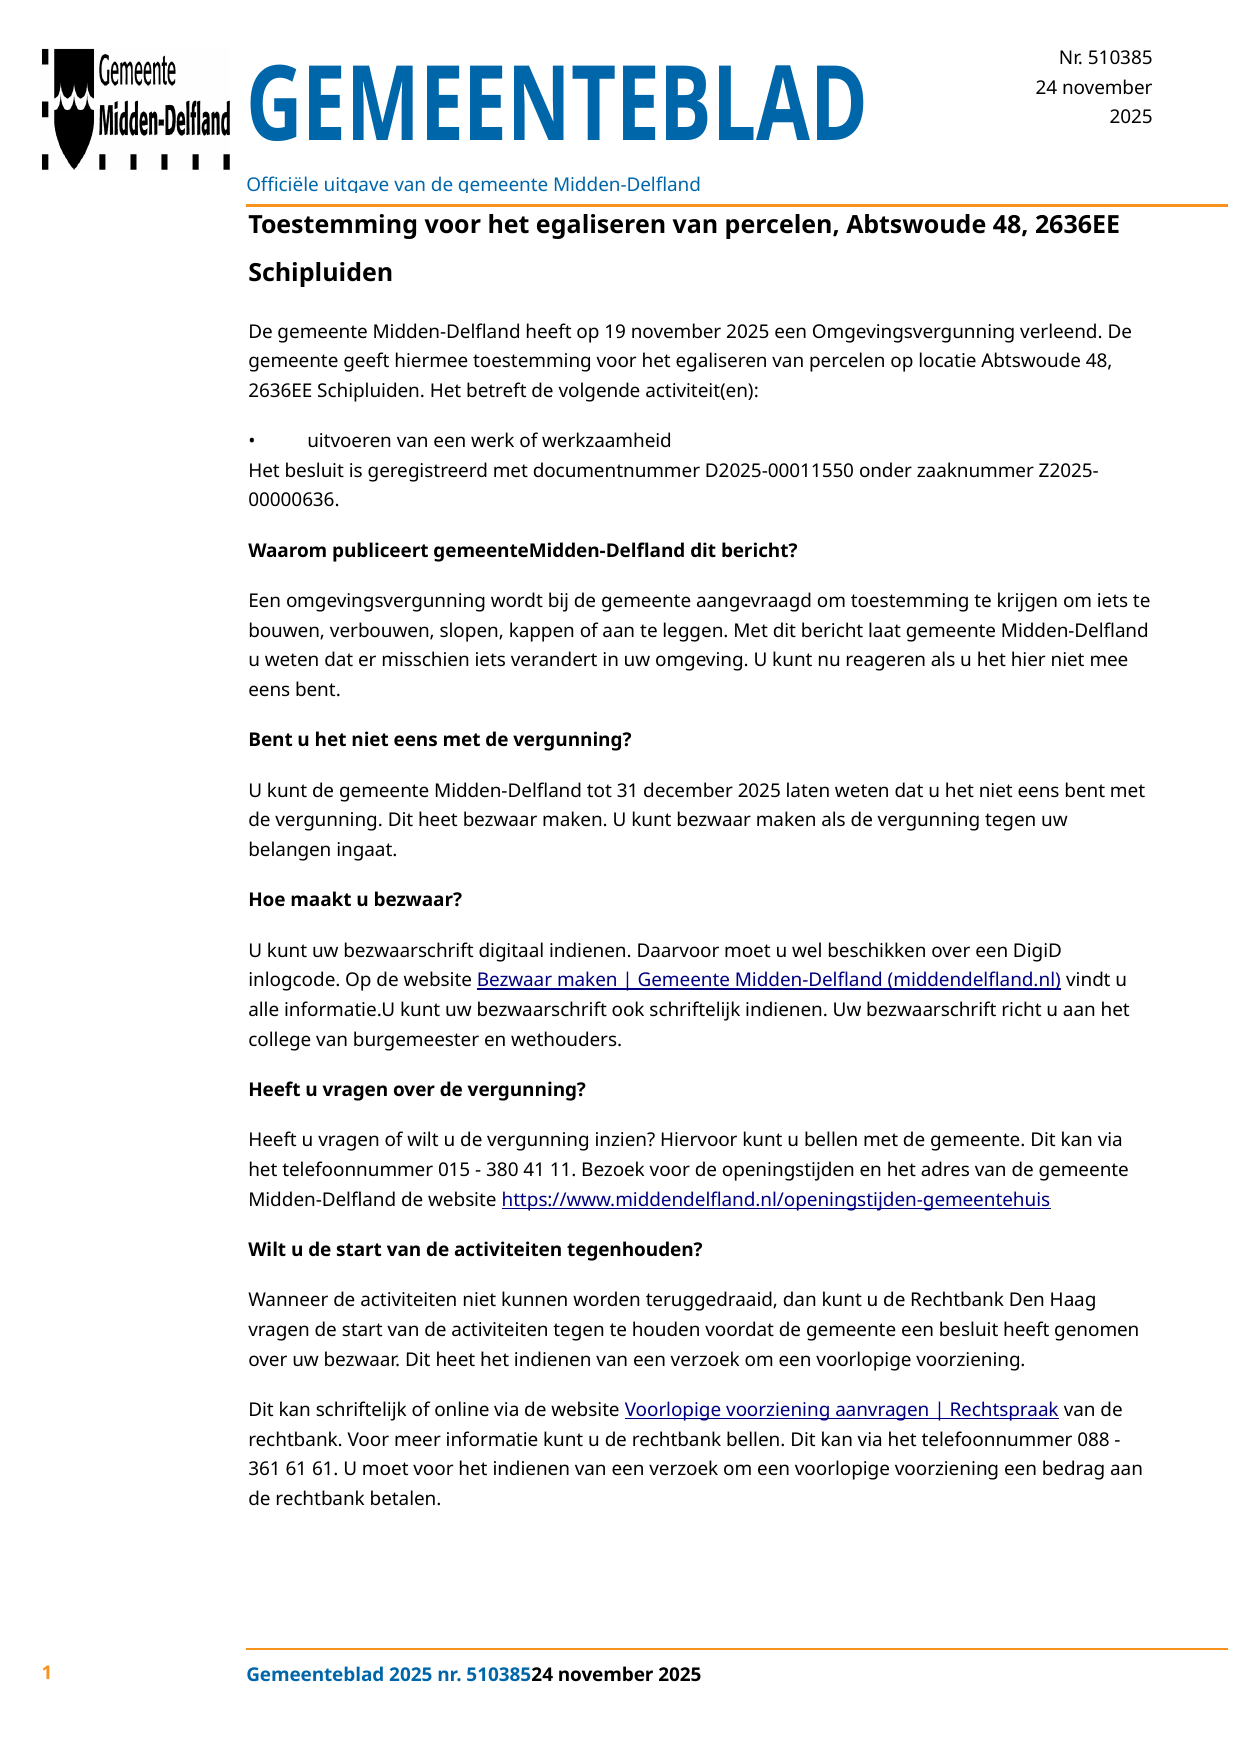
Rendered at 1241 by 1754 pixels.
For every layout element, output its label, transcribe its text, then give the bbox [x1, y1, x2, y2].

text Wilt u de start van de activiteiten tegenhouden? [248, 1236, 1152, 1262]
text U kunt uw bezwaarschrift digitaal indienen. Daarvoor moet u wel beschikken over een DigiD inlogcode. Op de website Bezwaar maken | Gemeente Midden-Delfland (middendelfland.nl) vindt u alle informatie.U kunt uw bezwaarschrift ook schriftelijk indienen. Uw bezwaarschrift richt u aan het college van burgemeester en wethouders. [248, 937, 1152, 1052]
picture [41, 47, 231, 172]
list uitvoeren van een werk of werkzaamheid [248, 427, 1152, 453]
text De gemeente Midden-Delfland heeft op 19 november 2025 een Omgevingsvergunning verleend. De gemeente geeft hiermee toestemming voor het egaliseren van percelen op locatie Abtswoude 48, 2636EE Schipluiden. Het betreft de volgende activiteit(en): [248, 318, 1152, 403]
text Waarom publiceert gemeenteMidden-Delfland dit bericht? [248, 537, 1152, 563]
text Toestemming voor het egaliseren van percelen, Abtswoude 48, 2636EE Schipluiden [248, 207, 1152, 288]
text Een omgevingsvergunning wordt bij de gemeente aangevraagd om toestemming te krijgen om iets te bouwen, verbouwen, slopen, kappen of aan te leggen. Met dit bericht laat gemeente Midden-Delfland u weten dat er misschien iets verandert in uw omgeving. U kunt nu reageren als u het hier niet mee eens bent. [248, 587, 1152, 702]
text Heeft u vragen over de vergunning? [248, 1076, 1152, 1102]
text Dit kan schriftelijk of online via de website Voorlopige voorziening aanvragen | Rechtspraak van de rechtbank. Voor meer informatie kunt u de rechtbank bellen. Dit kan via het telefoonnummer 088 - 361 61 61. U moet voor het indienen van een verzoek om een voorlopige voorziening een bedrag aan de rechtbank betalen. [248, 1396, 1152, 1511]
text Het besluit is geregistreerd met documentnummer D2025-00011550 onder zaaknummer Z2025-00000636. [248, 457, 1152, 512]
text Heeft u vragen of wilt u de vergunning inzien? Hiervoor kunt u bellen met de gemeente. Dit kan via het telefoonnummer 015 - 380 41 11. Bezoek voor de openingstijden en het adres van de gemeente Midden-Delfland de website https://www.middendelfland.nl/openingstijden-gemeentehuis [248, 1127, 1152, 1212]
text Hoe maakt u bezwaar? [248, 887, 1152, 912]
text Wanneer de activiteiten niet kunnen worden teruggedraaid, dan kunt u de Rechtbank Den Haag vragen de start van de activiteiten tegen te houden voordat de gemeente een besluit heeft genomen over uw bezwaar. Dit heet het indienen van een verzoek om een voorlopige voorziening. [248, 1287, 1152, 1372]
text Bent u het niet eens met de vergunning? [248, 727, 1152, 752]
text U kunt de gemeente Midden-Delfland tot 31 december 2025 laten weten dat u het niet eens bent met de vergunning. Dit heet bezwaar maken. U kunt bezwaar maken als de vergunning tegen uw belangen ingaat. [248, 777, 1152, 862]
